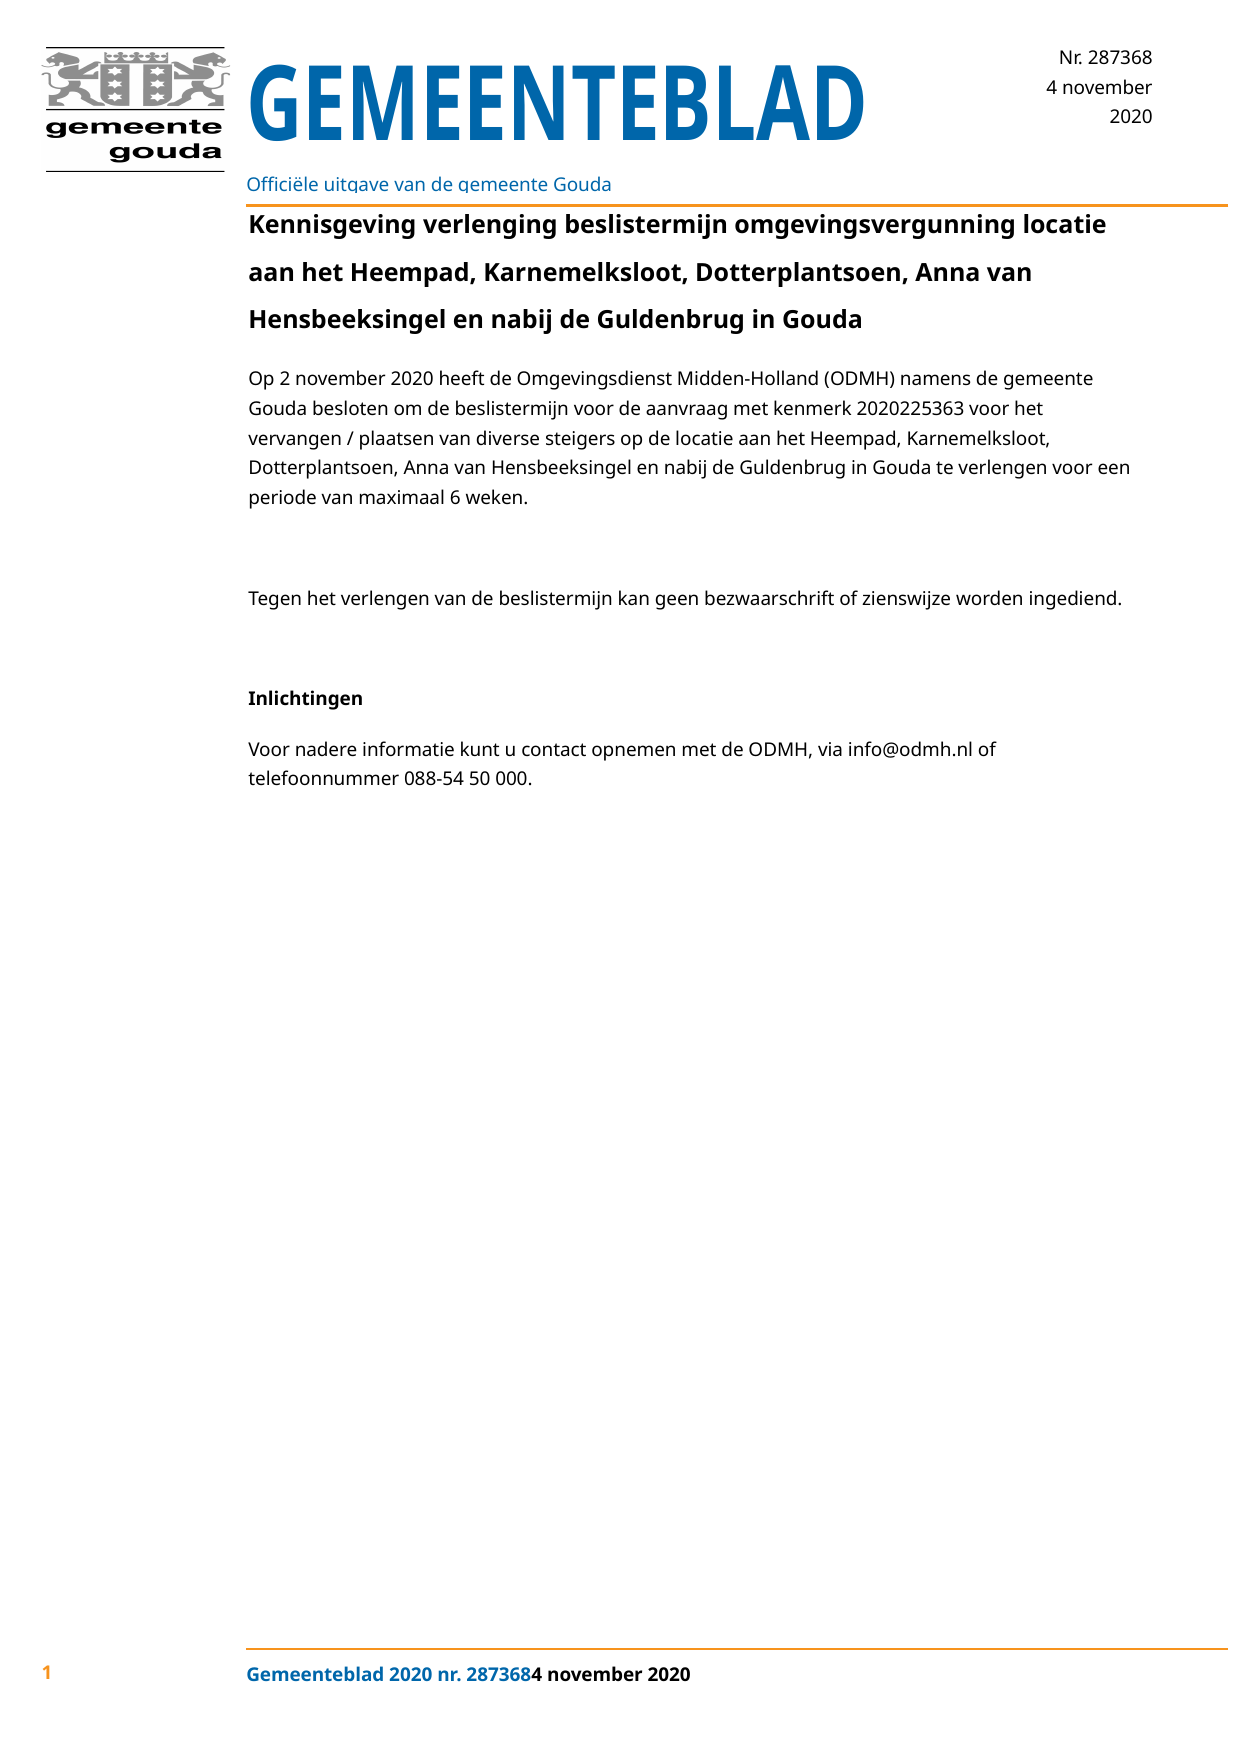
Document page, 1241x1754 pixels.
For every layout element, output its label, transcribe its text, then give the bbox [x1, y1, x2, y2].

picture [41, 47, 231, 172]
text Kennisgeving verlenging beslistermijn omgevingsvergunning locatie aan het Heempad, Karnemelksloot, Dotterplantsoen, Anna van Hensbeeksingel en nabij de Guldenbrug in Gouda [248, 207, 1152, 336]
text Inlichtingen [248, 686, 1152, 711]
text Tegen het verlengen van de beslistermijn kan geen bezwaarschrift of zienswijze worden ingediend. [248, 585, 1152, 610]
text Op 2 november 2020 heeft de Omgevingsdienst Midden-Holland (ODMH) namens de gemeente Gouda besloten om de beslistermijn voor de aanvraag met kenmerk 2020225363 voor het vervangen / plaatsen van diverse steigers op de locatie aan het Heempad, Karnemelksloot, Dotterplantsoen, Anna van Hensbeeksingel en nabij de Guldenbrug in Gouda te verlengen voor een periode van maximaal 6 weken. [248, 366, 1152, 509]
text Voor nadere informatie kunt u contact opnemen met de ODMH, via info@odmh.nl of telefoonnummer 088-54 50 000. [248, 736, 1152, 791]
